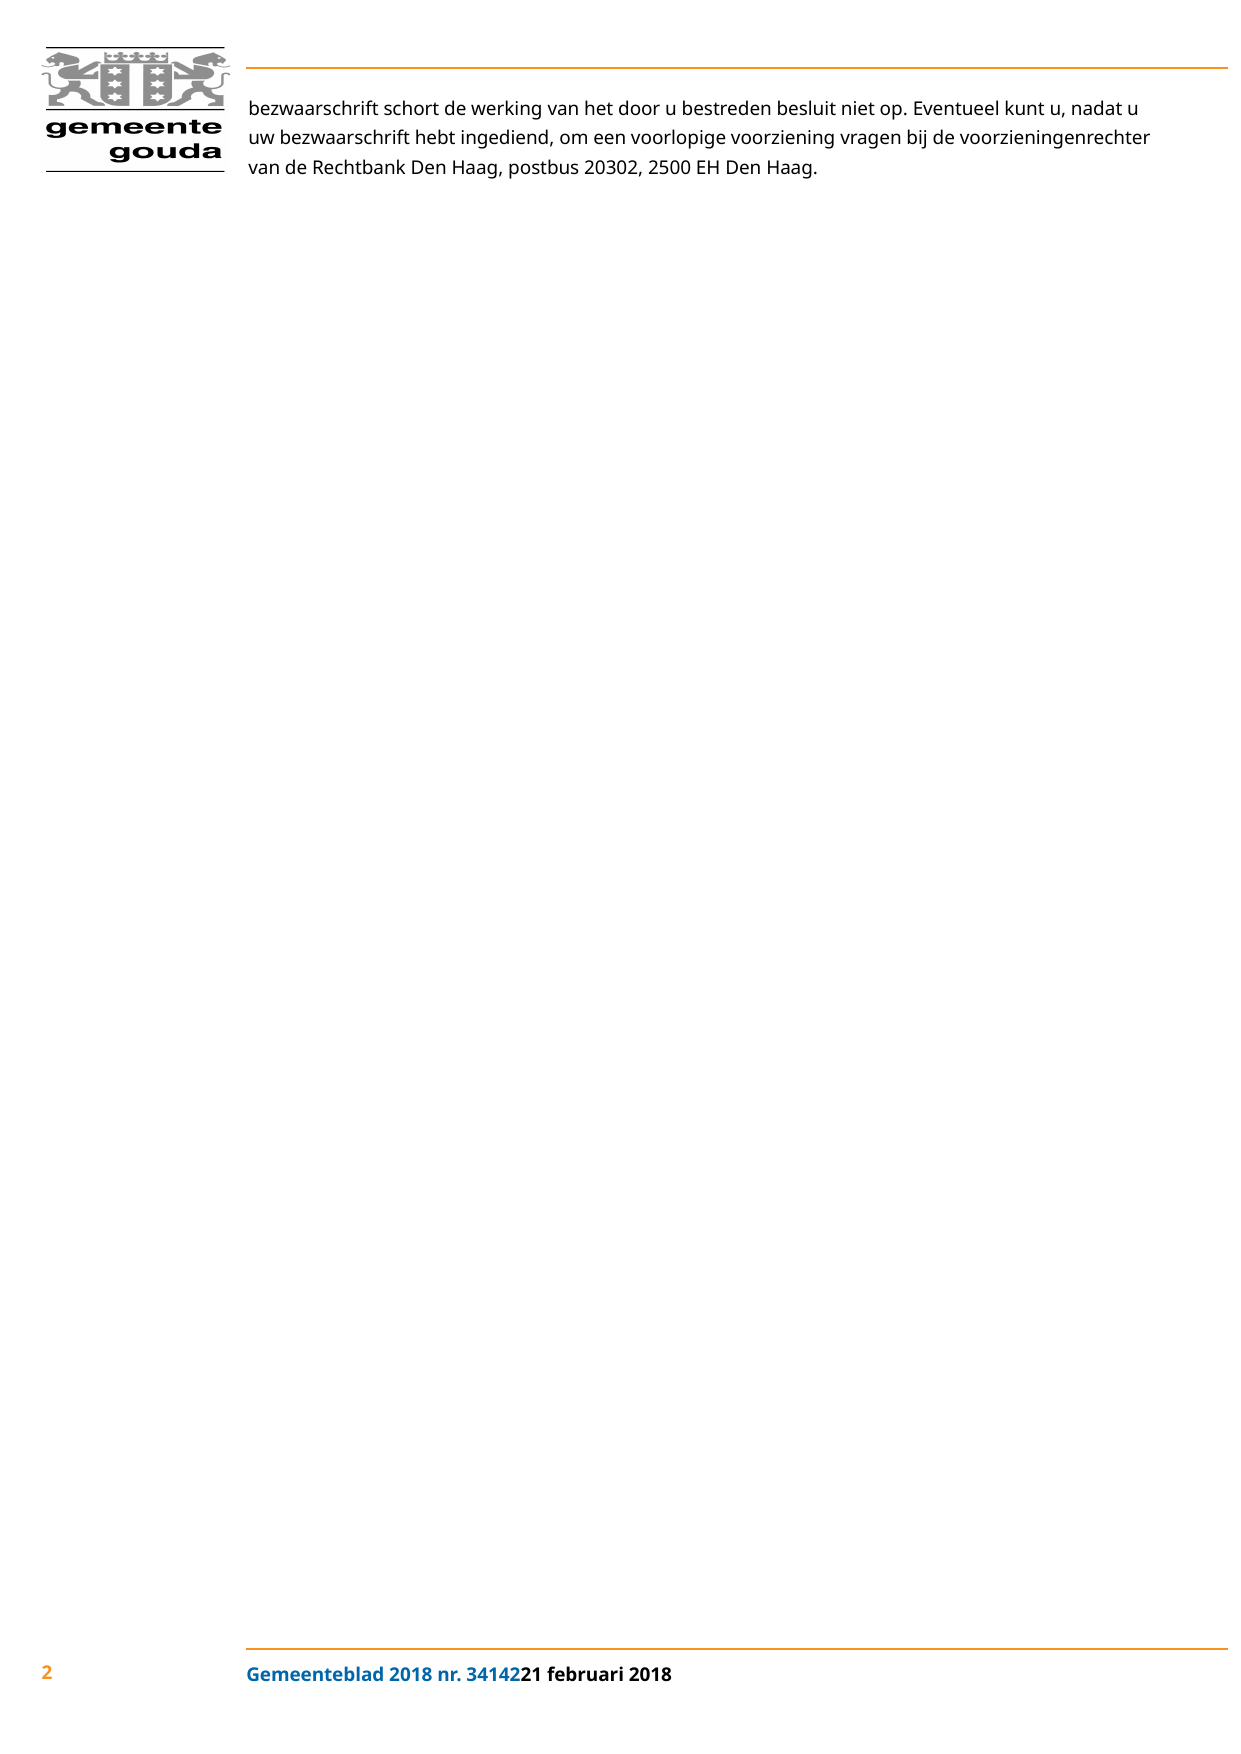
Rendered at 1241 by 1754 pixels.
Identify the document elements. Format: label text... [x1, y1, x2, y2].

text bezwaarschrift schort de werking van het door u bestreden besluit niet op. Eventueel kunt u, nadat u uw bezwaarschrift hebt ingediend, om een voorlopige voorziening vragen bij de voorzieningenrechter van de Rechtbank Den Haag, postbus 20302, 2500 EH Den Haag. [248, 95, 1152, 180]
picture [41, 47, 231, 172]
